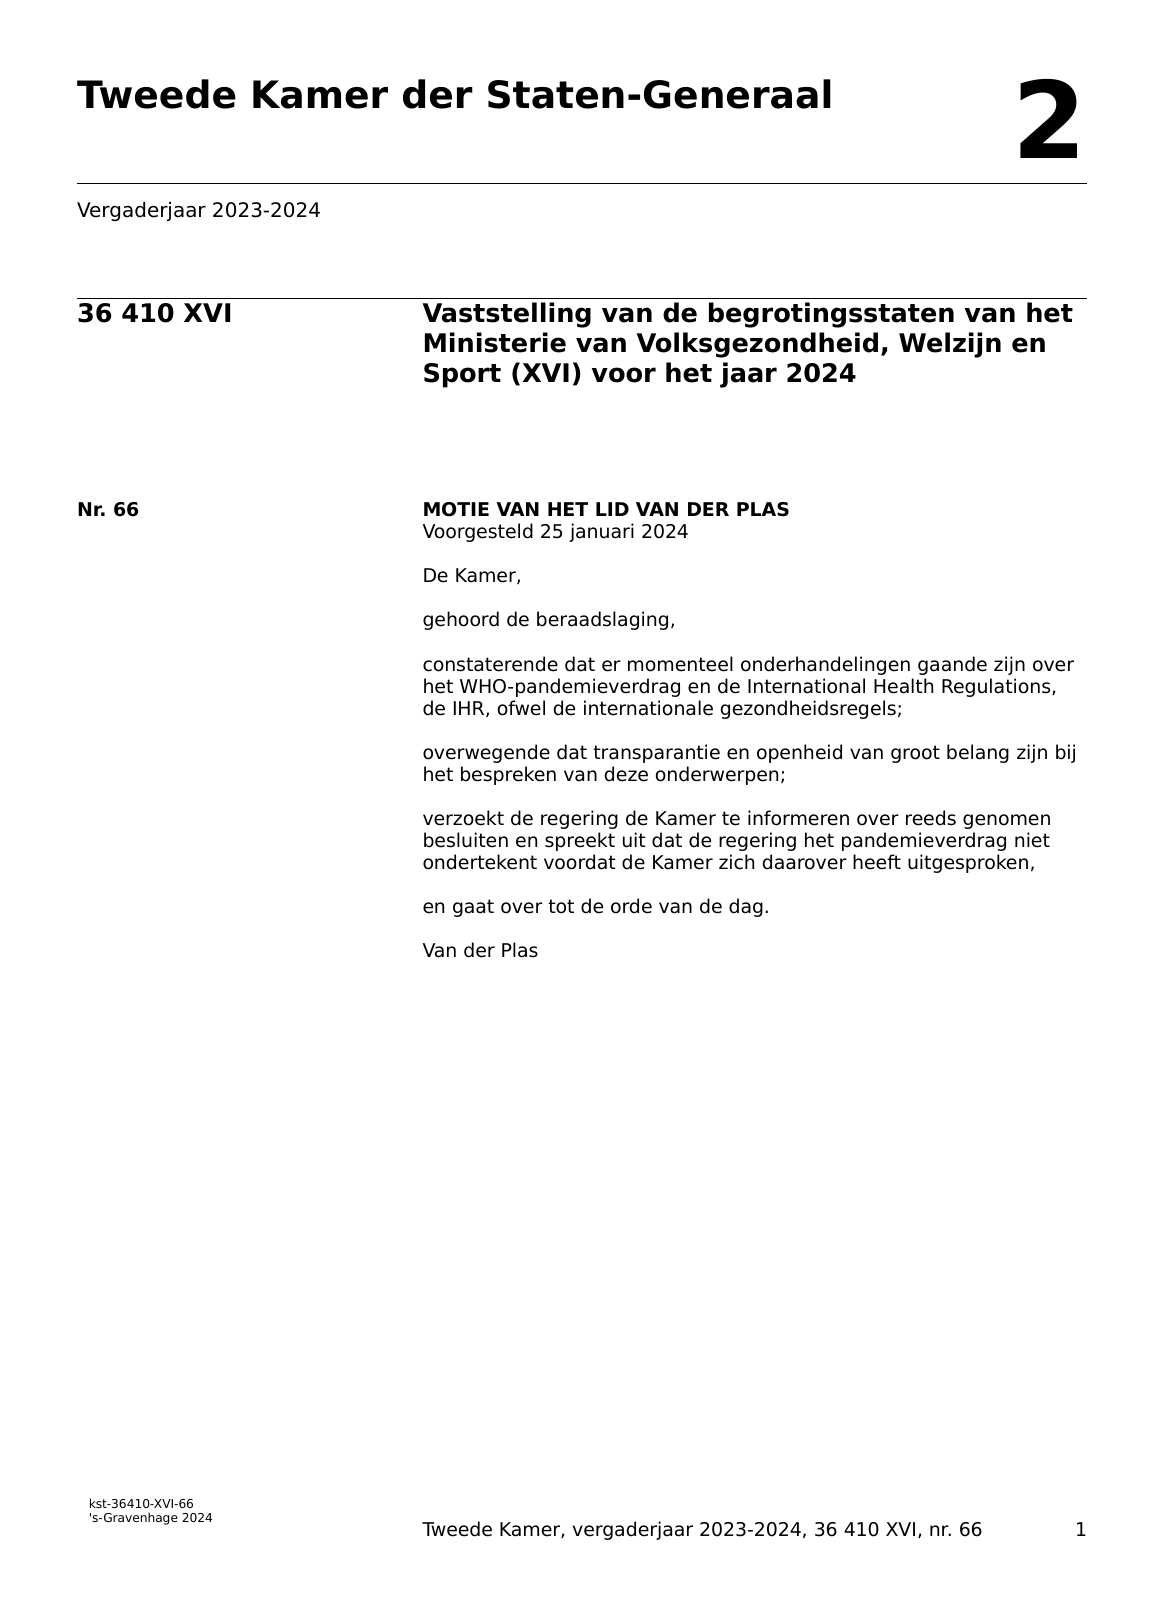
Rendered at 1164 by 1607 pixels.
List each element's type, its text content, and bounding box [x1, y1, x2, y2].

text kst-36410-XVI-66 [88, 1497, 323, 1511]
text De Kamer, [422, 565, 1087, 587]
table_cell Vergaderjaar 2023-2024 [77, 184, 1087, 298]
text constaterende dat er momenteel onderhandelingen gaande zijn over het WHO-pandemieverdrag en de International Health Regulations, de IHR, ofwel de internationale gezondheidsregels; [422, 653, 1087, 719]
subtitle Nr. 66 MOTIE VAN HET LID VAN DER PLAS [77, 499, 1087, 521]
text verzoekt de regering de Kamer te informeren over reeds genomen besluiten en spreekt uit dat de regering het pandemieverdrag niet ondertekent voordat de Kamer zich daarover heeft uitgesproken, [422, 808, 1087, 874]
table_header 2 [886, 59, 1087, 183]
text gehoord de beraadslaging, [422, 609, 1087, 631]
text en gaat over tot de orde van de dag. [422, 896, 1087, 918]
text Voorgesteld 25 januari 2024 [422, 521, 1087, 543]
text overwegende dat transparantie en openheid van groot belang zijn bij het bespreken van deze onderwerpen; [422, 742, 1087, 786]
text Van der Plas [422, 940, 1087, 962]
subtitle 36 410 XVI Vaststelling van de begrotingsstaten van het Ministerie van Volksgezondheid, Welzijn en Sport (XVI) voor het jaar 2024 [77, 299, 1087, 388]
table_header Tweede Kamer der Staten-Generaal [77, 59, 886, 183]
text 's-Gravenhage 2024 [88, 1511, 323, 1525]
